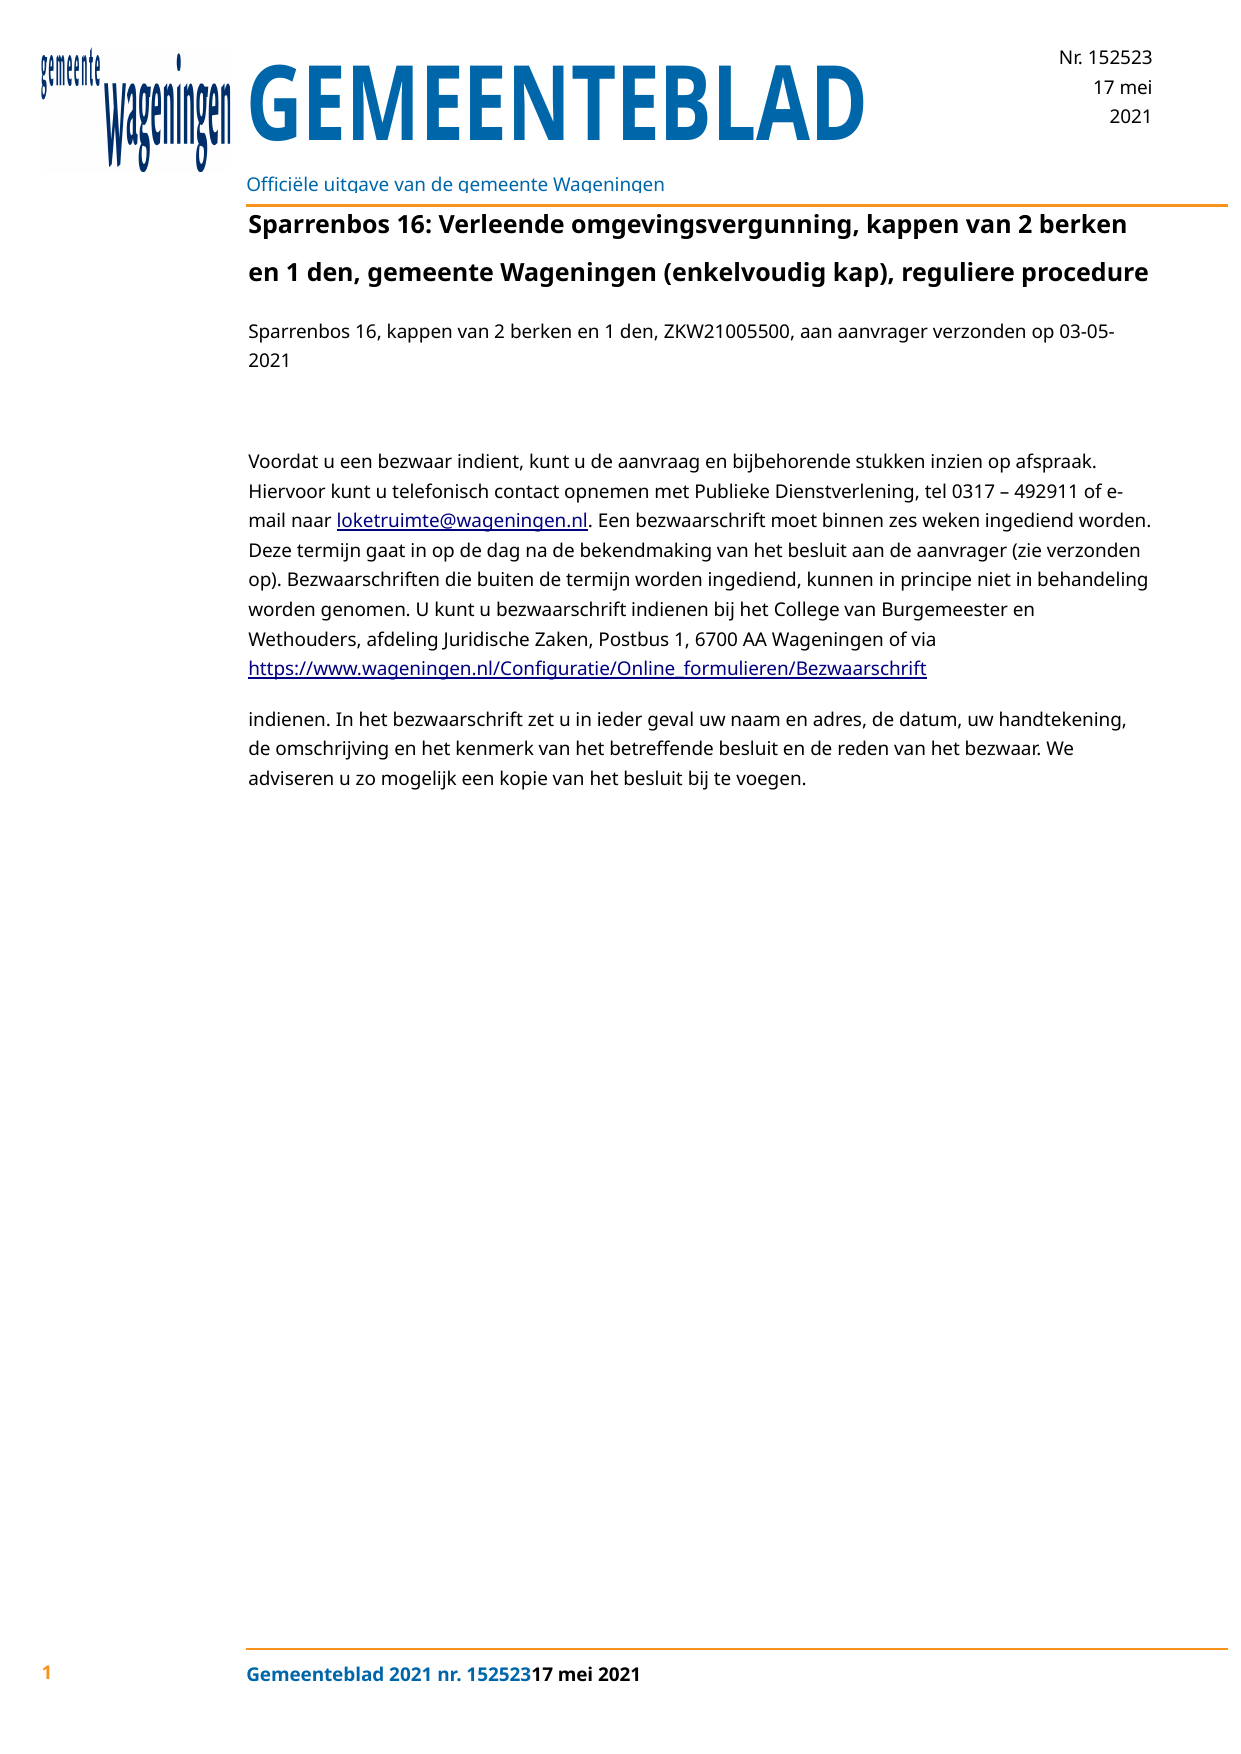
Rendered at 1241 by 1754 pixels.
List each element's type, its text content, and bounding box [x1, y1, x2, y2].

text indienen. In het bezwaarschrift zet u in ieder geval uw naam en adres, de datum, uw handtekening, de omschrijving en het kenmerk van het betreffende besluit en de reden van het bezwaar. We adviseren u zo mogelijk een kopie van het besluit bij te voegen. [248, 706, 1152, 791]
picture [41, 47, 231, 172]
text Voordat u een bezwaar indient, kunt u de aanvraag en bijbehorende stukken inzien op afspraak. Hiervoor kunt u telefonisch contact opnemen met Publieke Dienstverlening, tel 0317 – 492911 of e-mail naar loketruimte@wageningen.nl. Een bezwaarschrift moet binnen zes weken ingediend worden. Deze termijn gaat in op de dag na de bekendmaking van het besluit aan de aanvrager (zie verzonden op). Bezwaarschriften die buiten de termijn worden ingediend, kunnen in principe niet in behandeling worden genomen. U kunt u bezwaarschrift indienen bij het College van Burgemeester en Wethouders, afdeling Juridische Zaken, Postbus 1, 6700 AA Wageningen of via https://www.wageningen.nl/Configuratie/Online_formulieren/Bezwaarschrift [248, 448, 1152, 681]
text Sparrenbos 16: Verleende omgevingsvergunning, kappen van 2 berken en 1 den, gemeente Wageningen (enkelvoudig kap), reguliere procedure [248, 207, 1152, 288]
text Sparrenbos 16, kappen van 2 berken en 1 den, ZKW21005500, aan aanvrager verzonden op 03-05-2021 [248, 318, 1152, 373]
